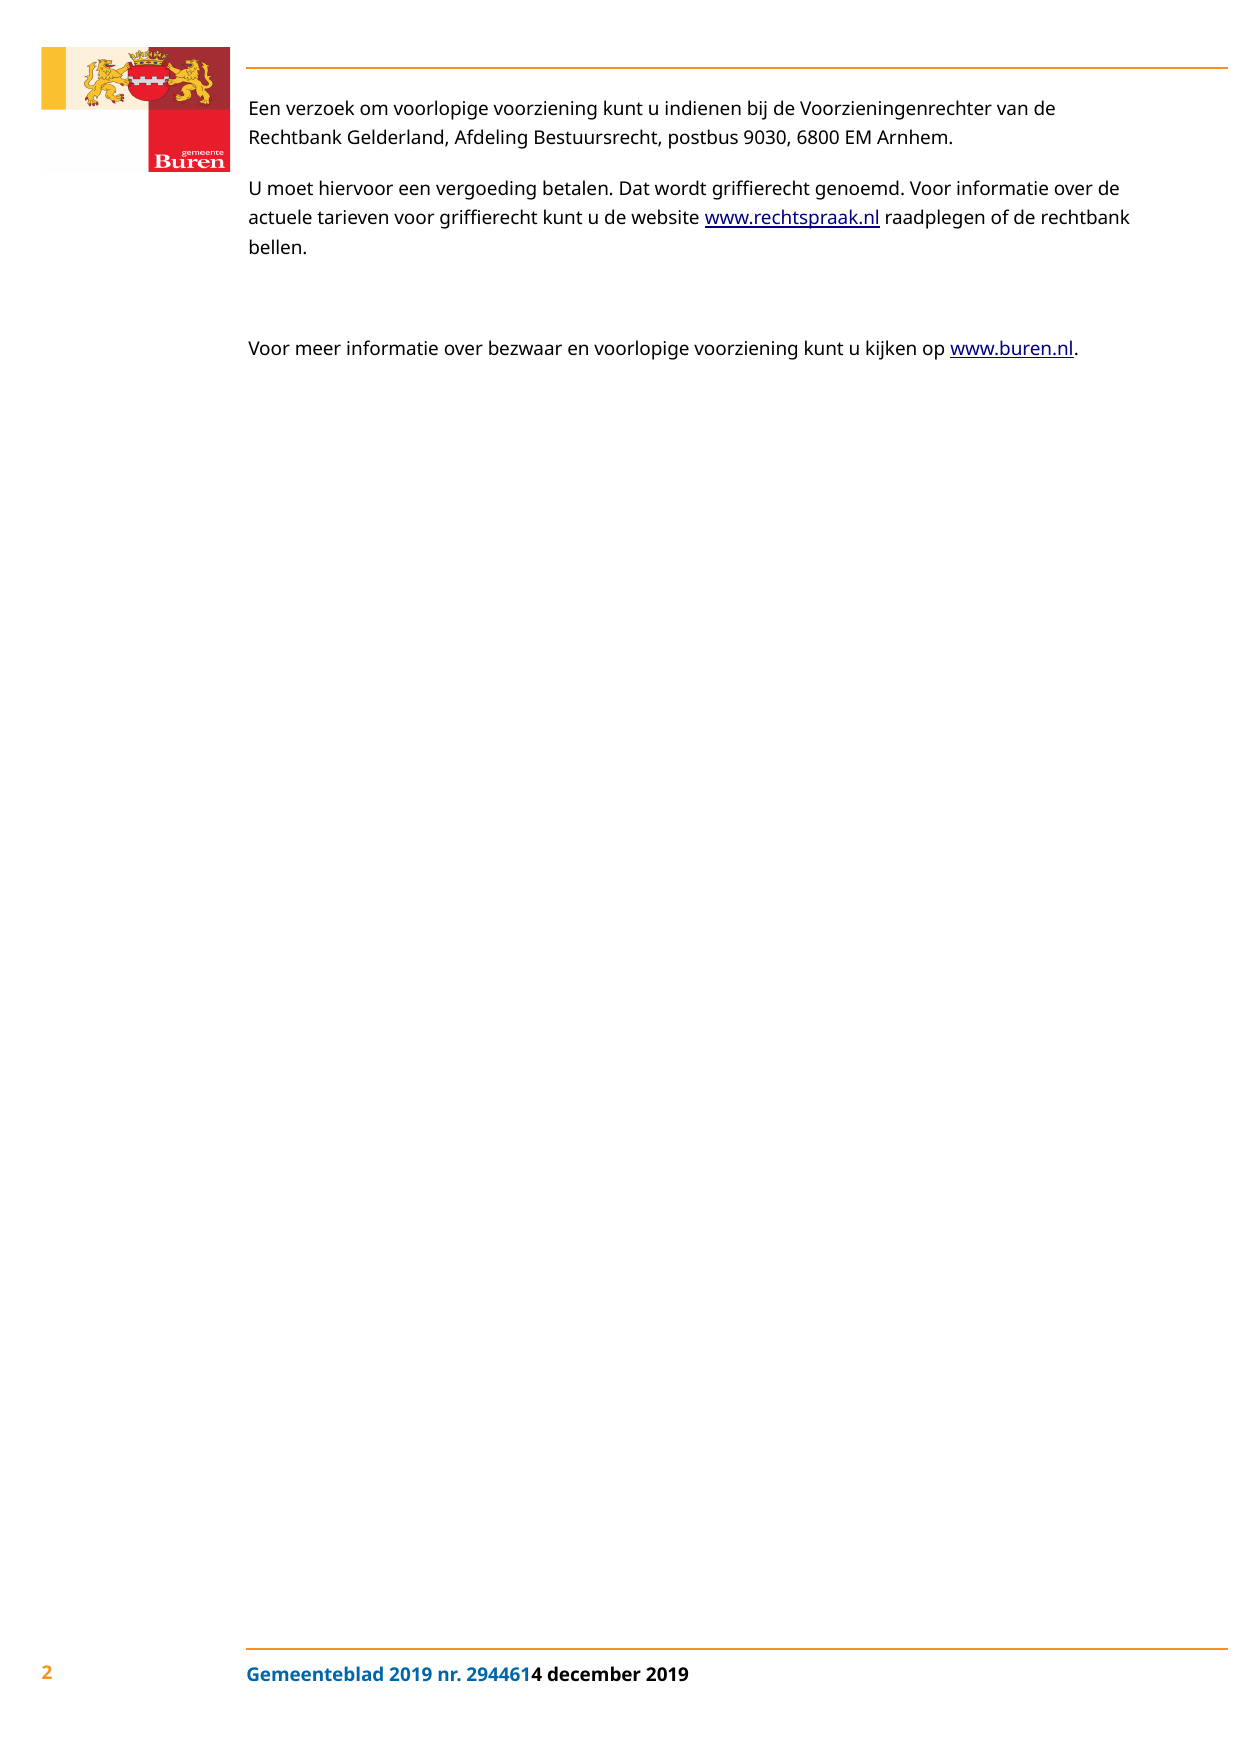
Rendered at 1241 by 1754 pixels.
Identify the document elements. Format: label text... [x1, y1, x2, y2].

picture [41, 47, 231, 172]
text Voor meer informatie over bezwaar en voorlopige voorziening kunt u kijken op www.buren.nl. [248, 335, 1152, 361]
text U moet hiervoor een vergoeding betalen. Dat wordt griffierecht genoemd. Voor informatie over de actuele tarieven voor griffierecht kunt u de website www.rechtspraak.nl raadplegen of de rechtbank bellen. [248, 175, 1152, 260]
text Een verzoek om voorlopige voorziening kunt u indienen bij de Voorzieningenrechter van de Rechtbank Gelderland, Afdeling Bestuursrecht, postbus 9030, 6800 EM Arnhem. [248, 95, 1152, 150]
